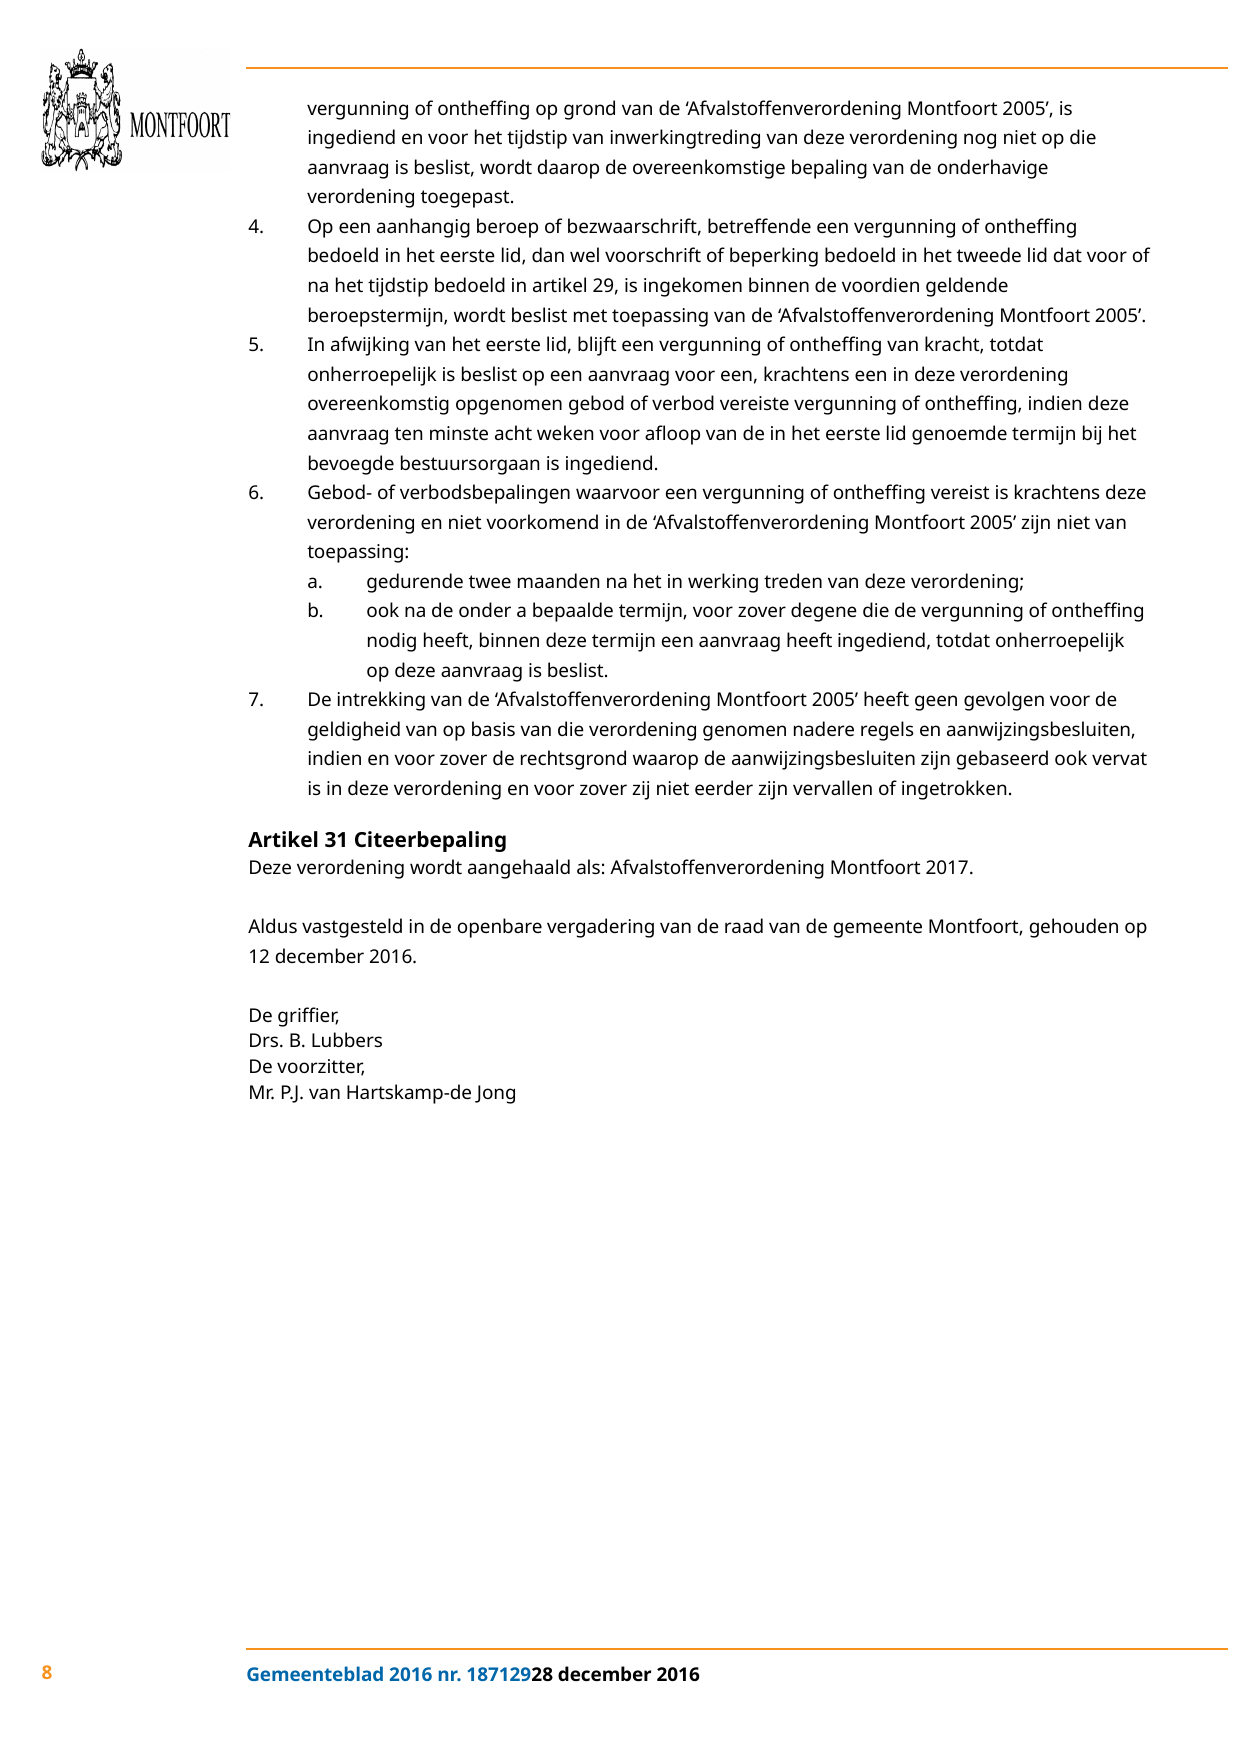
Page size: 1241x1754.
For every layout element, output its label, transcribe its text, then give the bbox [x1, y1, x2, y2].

list gedurende twee maanden na het in werking treden van deze verordening; [307, 568, 1152, 594]
picture [41, 47, 231, 172]
list vergunning of ontheffing op grond van de ‘Afvalstoffenverordening Montfoort 2005’, is ingediend en voor het tijdstip van inwerkingtreding van deze verordening nog niet op die aanvraag is beslist, wordt daarop de overeenkomstige bepaling van de onderhavige verordening toegepast. [248, 95, 1152, 209]
list De intrekking van de ‘Afvalstoffenverordening Montfoort 2005’ heeft geen gevolgen voor de geldigheid van op basis van die verordening genomen nadere regels en aanwijzingsbesluiten, indien en voor zover de rechtsgrond waarop de aanwijzingsbesluiten zijn gebaseerd ook vervat is in deze verordening en voor zover zij niet eerder zijn vervallen of ingetrokken. [248, 686, 1152, 801]
list ook na de onder a bepaalde termijn, voor zover degene die de vergunning of ontheffing nodig heeft, binnen deze termijn een aanvraag heeft ingediend, totdat onherroepelijk op deze aanvraag is beslist. [307, 598, 1152, 683]
text De griffier, [248, 1002, 1152, 1028]
text Mr. P.J. van Hartskamp-de Jong [248, 1079, 1152, 1105]
text Drs. B. Lubbers [248, 1028, 1152, 1053]
text De voorzitter, [248, 1053, 1152, 1079]
text Deze verordening wordt aangehaald als: Afvalstoffenverordening Montfoort 2017. [248, 854, 1152, 880]
text Artikel 31 Citeerbepaling [248, 826, 1152, 854]
list In afwijking van het eerste lid, blijft een vergunning of ontheffing van kracht, totdat onherroepelijk is beslist op een aanvraag voor een, krachtens een in deze verordening overeenkomstig opgenomen gebod of verbod vereiste vergunning of ontheffing, indien deze aanvraag ten minste acht weken voor afloop van de in het eerste lid genoemde termijn bij het bevoegde bestuursorgaan is ingediend. [248, 331, 1152, 476]
list Op een aanhangig beroep of bezwaarschrift, betreffende een vergunning of ontheffing bedoeld in het eerste lid, dan wel voorschrift of beperking bedoeld in het tweede lid dat voor of na het tijdstip bedoeld in artikel 29, is ingekomen binnen de voordien geldende beroepstermijn, wordt beslist met toepassing van de ‘Afvalstoffenverordening Montfoort 2005’. [248, 213, 1152, 328]
list Gebod- of verbodsbepalingen waarvoor een vergunning of ontheffing vereist is krachtens deze verordening en niet voorkomend in de ‘Afvalstoffenverordening Montfoort 2005’ zijn niet van toepassing: [248, 479, 1152, 564]
text Aldus vastgesteld in de openbare vergadering van de raad van de gemeente Montfoort, gehouden op 12 december 2016. [248, 913, 1152, 968]
